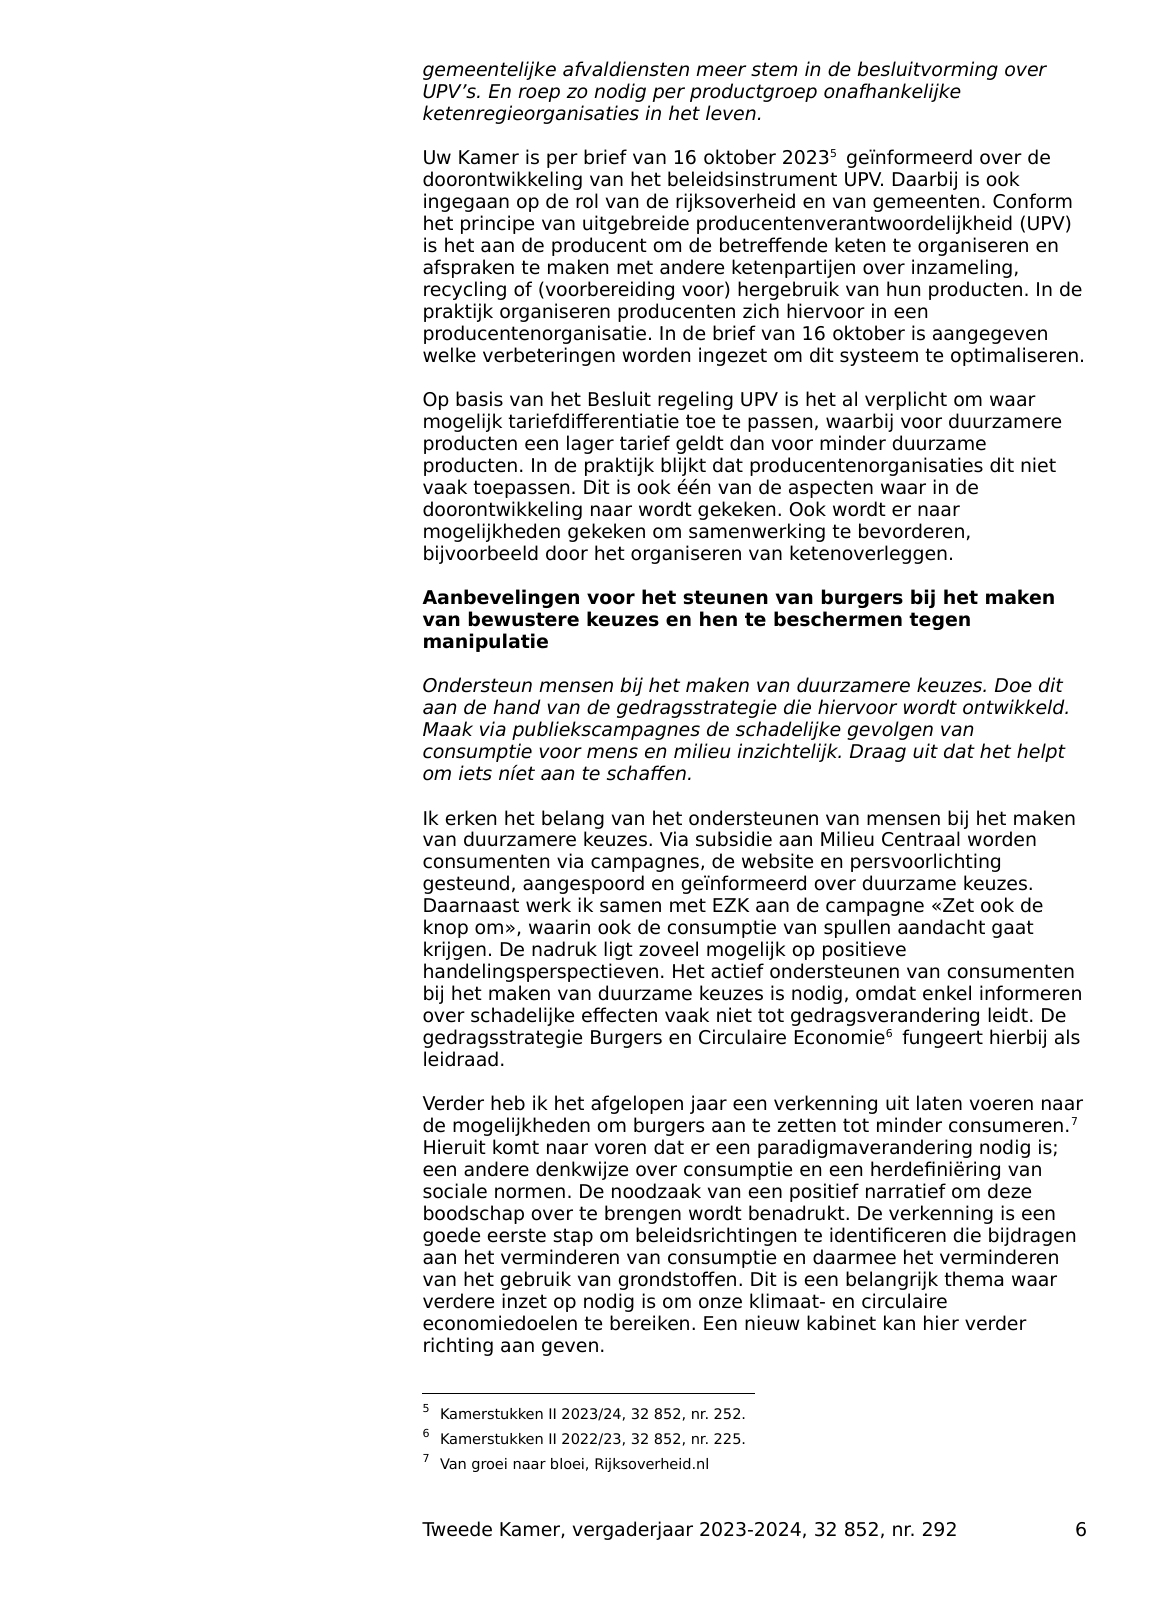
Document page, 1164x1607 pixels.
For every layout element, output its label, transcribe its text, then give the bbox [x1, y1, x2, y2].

text Ondersteun mensen bij het maken van duurzamere keuzes. Doe dit aan de hand van de gedragsstrategie die hiervoor wordt ontwikkeld. Maak via publiekscampagnes de schadelijke gevolgen van consumptie voor mens en milieu inzichtelijk. Draag uit dat het helpt om iets níet aan te schaffen. [422, 675, 1087, 785]
text Ik erken het belang van het ondersteunen van mensen bij het maken van duurzamere keuzes. Via subsidie aan Milieu Centraal worden consumenten via campagnes, de website en persvoorlichting gesteund, aangespoord en geïnformeerd over duurzame keuzes. Daarnaast werk ik samen met EZK aan de campagne «Zet ook de knop om», waarin ook de consumptie van spullen aandacht gaat krijgen. De nadruk ligt zoveel mogelijk op positieve handelingsperspectieven. Het actief ondersteunen van consumenten bij het maken van duurzame keuzes is nodig, omdat enkel informeren over schadelijke effecten vaak niet tot gedragsverandering leidt. De gedragsstrategie Burgers en Circulaire Economie fungeert hierbij als leidraad. [422, 807, 1087, 1071]
text Kamerstukken II 2022/23, 32 852, nr. 225. [422, 1427, 1087, 1449]
text Verder heb ik het afgelopen jaar een verkenning uit laten voeren naar de mogelijkheden om burgers aan te zetten tot minder consumeren. Hieruit komt naar voren dat er een paradigmaverandering nodig is; een andere denkwijze over consumptie en een herdefiniëring van sociale normen. De noodzaak van een positief narratief om deze boodschap over te brengen wordt benadrukt. De verkenning is een goede eerste stap om beleidsrichtingen te identificeren die bijdragen aan het verminderen van consumptie en daarmee het verminderen van het gebruik van grondstoffen. Dit is een belangrijk thema waar verdere inzet op nodig is om onze klimaat- en circulaire economiedoelen te bereiken. Een nieuw kabinet kan hier verder richting aan geven. [422, 1093, 1087, 1357]
text Van groei naar bloei, Rijksoverheid.nl [422, 1452, 1087, 1474]
text gemeentelijke afvaldiensten meer stem in de besluitvorming over UPV’s. En roep zo nodig per productgroep onafhankelijke ketenregieorganisaties in het leven. [422, 59, 1087, 125]
subtitle Aanbevelingen voor het steunen van burgers bij het maken van bewustere keuzes en hen te beschermen tegen manipulatie [422, 587, 1087, 653]
text Kamerstukken II 2023/24, 32 852, nr. 252. [422, 1402, 1087, 1424]
text Uw Kamer is per brief van 16 oktober 2023 geïnformeerd over de doorontwikkeling van het beleidsinstrument UPV. Daarbij is ook ingegaan op de rol van de rijksoverheid en van gemeenten. Conform het principe van uitgebreide producentenverantwoordelijkheid (UPV) is het aan de producent om de betreffende keten te organiseren en afspraken te maken met andere ketenpartijen over inzameling, recycling of (voorbereiding voor) hergebruik van hun producten. In de praktijk organiseren producenten zich hiervoor in een producentenorganisatie. In de brief van 16 oktober is aangegeven welke verbeteringen worden ingezet om dit systeem te optimaliseren. [422, 147, 1087, 367]
text Op basis van het Besluit regeling UPV is het al verplicht om waar mogelijk tariefdifferentiatie toe te passen, waarbij voor duurzamere producten een lager tarief geldt dan voor minder duurzame producten. In de praktijk blijkt dat producentenorganisaties dit niet vaak toepassen. Dit is ook één van de aspecten waar in de doorontwikkeling naar wordt gekeken. Ook wordt er naar mogelijkheden gekeken om samenwerking te bevorderen, bijvoorbeeld door het organiseren van ketenoverleggen. [422, 389, 1087, 565]
